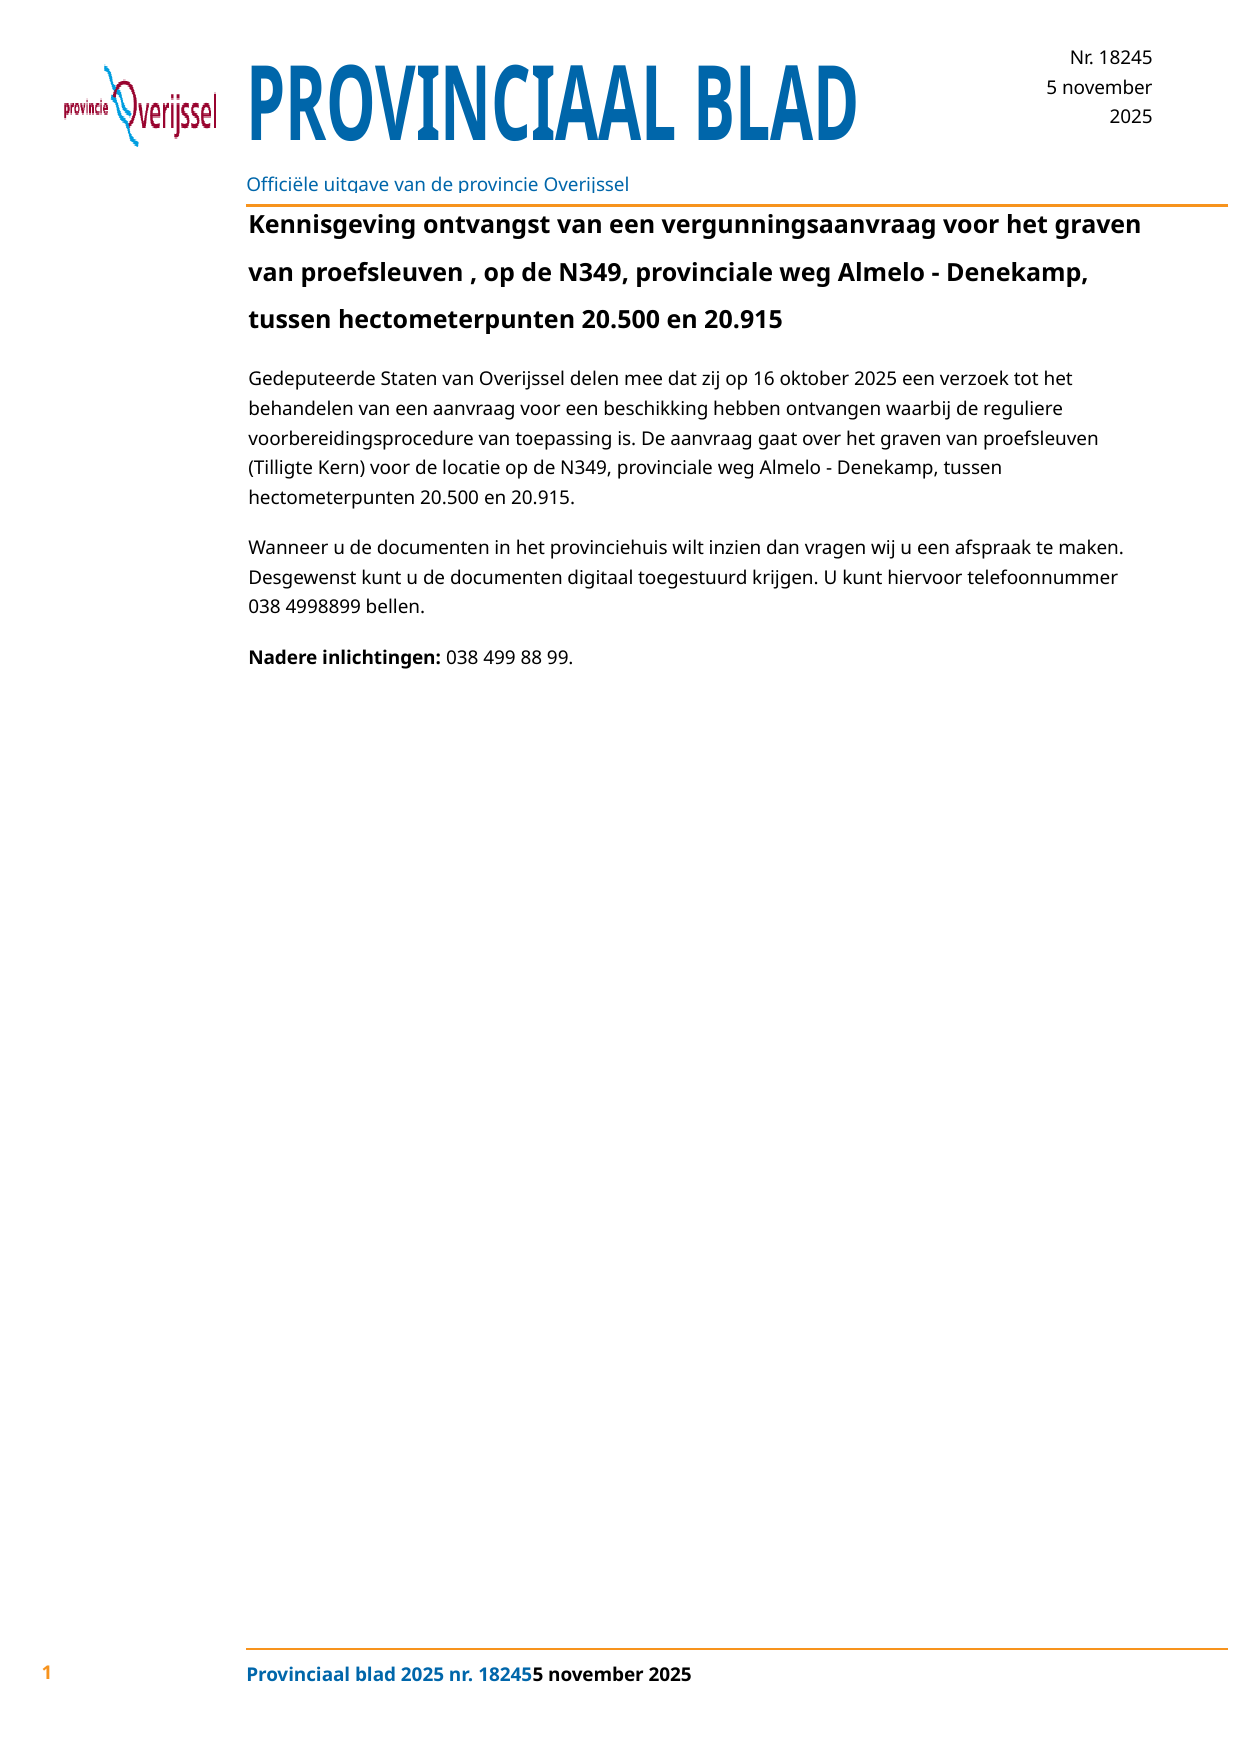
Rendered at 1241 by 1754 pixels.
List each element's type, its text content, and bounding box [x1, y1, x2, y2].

text Kennisgeving ontvangst van een vergunningsaanvraag voor het graven van proefsleuven , op de N349, provinciale weg Almelo - Denekamp, tussen hectometerpunten 20.500 en 20.915 [248, 207, 1152, 336]
picture [41, 47, 231, 172]
text Gedeputeerde Staten van Overijssel delen mee dat zij op 16 oktober 2025 een verzoek tot het behandelen van een aanvraag voor een beschikking hebben ontvangen waarbij de reguliere voorbereidingsprocedure van toepassing is. De aanvraag gaat over het graven van proefsleuven (Tilligte Kern) voor de locatie op de N349, provinciale weg Almelo - Denekamp, tussen hectometerpunten 20.500 en 20.915. [248, 366, 1152, 509]
text Nadere inlichtingen: 038 499 88 99. [248, 644, 1152, 669]
text Wanneer u de documenten in het provinciehuis wilt inzien dan vragen wij u een afspraak te maken. Desgewenst kunt u de documenten digitaal toegestuurd krijgen. U kunt hiervoor telefoonnummer 038 4998899 bellen. [248, 534, 1152, 619]
